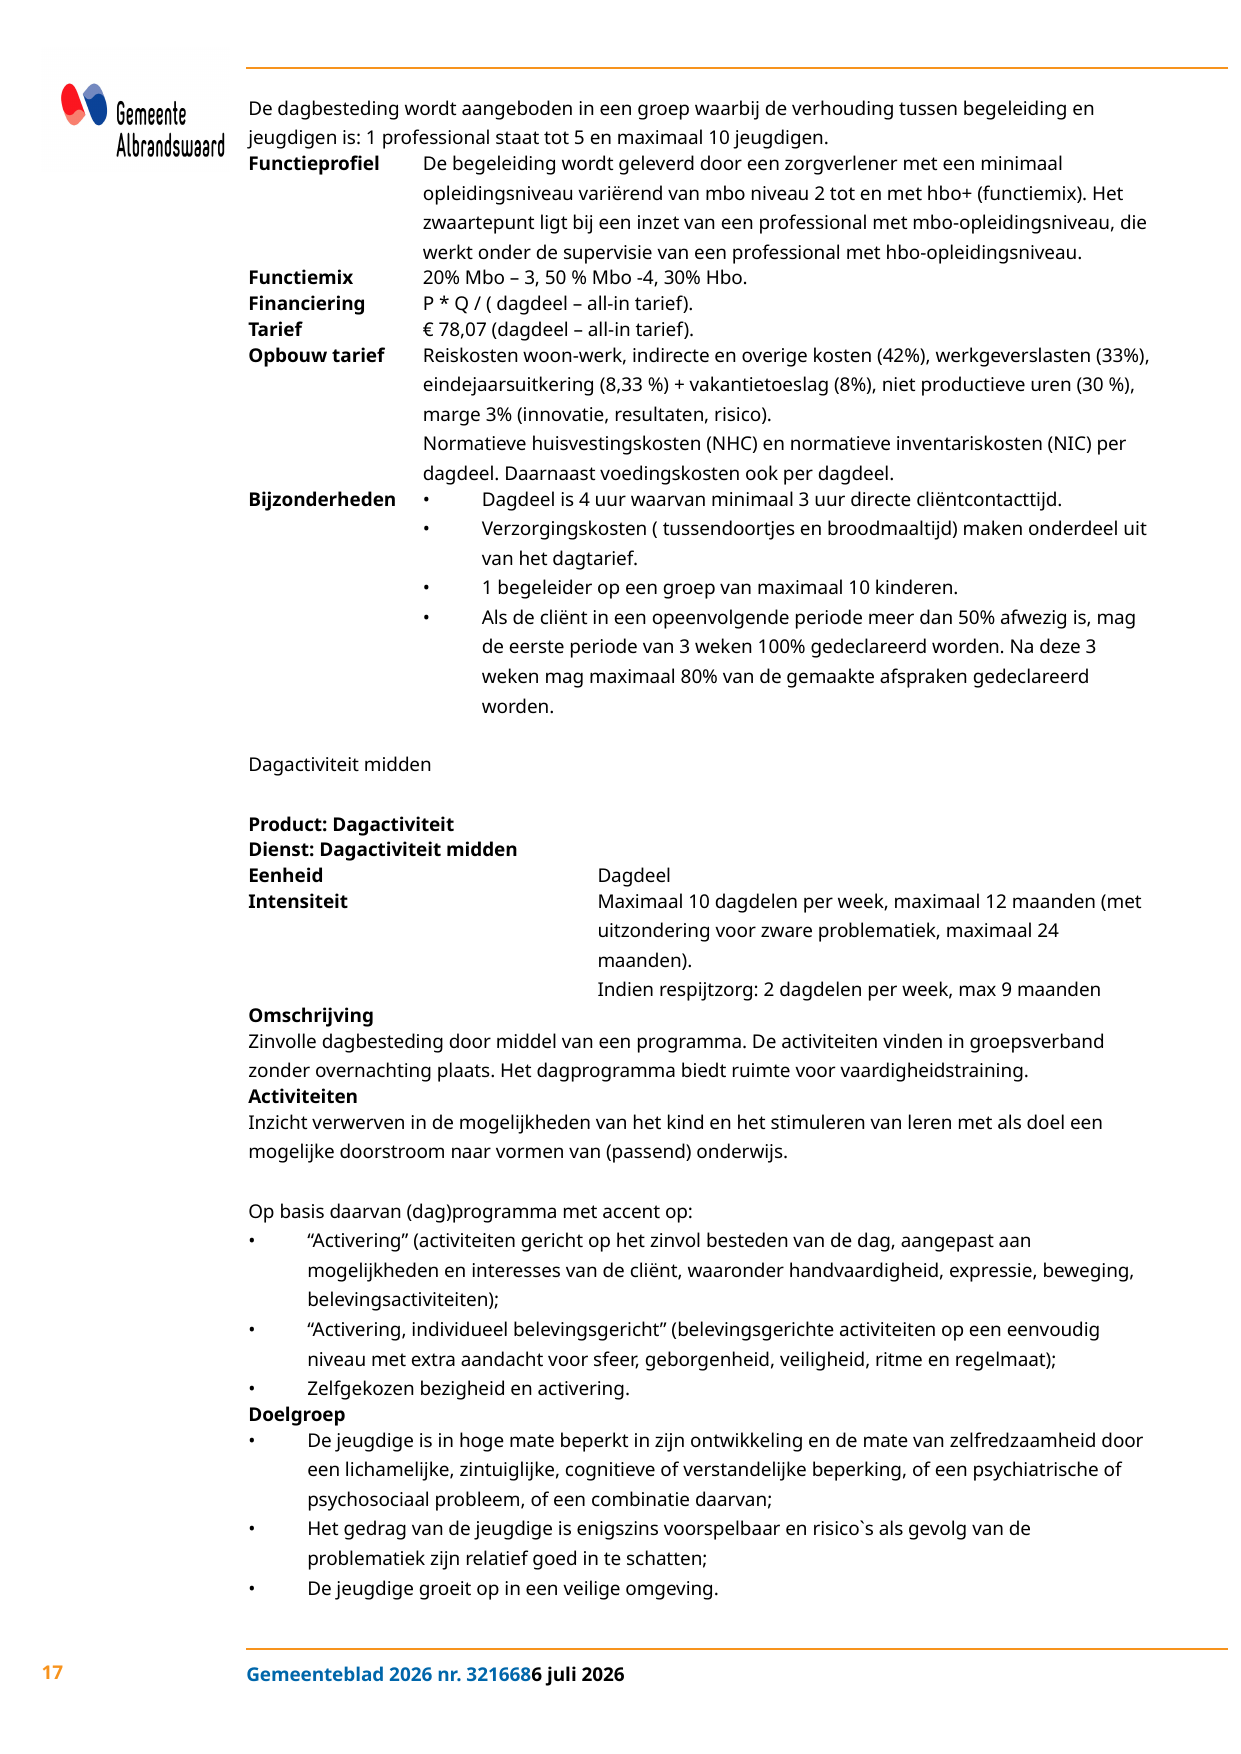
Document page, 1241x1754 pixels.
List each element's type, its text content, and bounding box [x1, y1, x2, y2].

table_cell Maximaal 10 dagdelen per week, maximaal 12 maanden (met uitzondering voor zware problematiek, maximaal 24 maanden). Indien respijtzorg: 2 dagdelen per week, max 9 maanden [597, 888, 1152, 1002]
table_cell € 78,07 (dagdeel – all-in tarief). [423, 316, 1152, 342]
table_cell Dagdeel is 4 uur waarvan minimaal 3 uur directe cliëntcontacttijd. Verzorgingskosten ( tussendoortjes en broodmaaltijd) maken onderdeel uit van het dagtarief. 1 begeleider op een groep van maximaal 10 kinderen. Als de cliënt in een opeenvolgende periode meer dan 50% afwezig is, mag de eerste periode van 3 weken 100% gedeclareerd worden. Na deze 3 weken mag maximaal 80% van de gemaakte afspraken gedeclareerd worden. [423, 486, 1152, 719]
table_cell Dienst: Dagactiviteit midden [248, 836, 1152, 862]
table_cell Omschrijving [248, 1003, 1152, 1028]
table_cell Dagdeel [597, 862, 1152, 888]
table_cell Eenheid [248, 862, 597, 888]
table_cell Functieprofiel [248, 150, 423, 264]
table_cell Opbouw tarief [248, 342, 423, 486]
table_cell Bijzonderheden [248, 486, 423, 719]
table_cell De jeugdige is in hoge mate beperkt in zijn ontwikkeling en de mate van zelfredzaamheid door een lichamelijke, zintuiglijke, cognitieve of verstandelijke beperking, of een psychiatrische of psychosociaal probleem, of een combinatie daarvan; Het gedrag van de jeugdige is enigszins voorspelbaar en risico`s als gevolg van de problematiek zijn relatief goed in te schatten; De jeugdige groeit op in een veilige omgeving. [248, 1427, 1152, 1601]
table_cell Doelgroep [248, 1401, 1152, 1427]
picture [41, 47, 231, 172]
table_header Product: Dagactiviteit [248, 811, 1152, 836]
table_cell Activiteiten [248, 1084, 1152, 1109]
text Dagactiviteit midden [248, 751, 1152, 777]
table_cell Intensiteit [248, 888, 597, 1002]
table_cell Inzicht verwerven in de mogelijkheden van het kind en het stimuleren van leren met als doel een mogelijke doorstroom naar vormen van (passend) onderwijs. Op basis daarvan (dag)programma met accent op: “Activering” (activiteiten gericht op het zinvol besteden van de dag, aangepast aan mogelijkheden en interesses van de cliënt, waaronder handvaardigheid, expressie, beweging, belevingsactiviteiten); “Activering, individueel belevingsgericht” (belevingsgerichte activiteiten op een eenvoudig niveau met extra aandacht voor sfeer, geborgenheid, veiligheid, ritme en regelmaat); Zelfgekozen bezigheid en activering. [248, 1109, 1152, 1401]
table_cell 20% Mbo – 3, 50 % Mbo -4, 30% Hbo. [423, 265, 1152, 290]
table_cell P * Q / ( dagdeel – all-in tarief). [423, 290, 1152, 316]
table_cell Tarief [248, 316, 423, 342]
table_cell Zinvolle dagbesteding door middel van een programma. De activiteiten vinden in groepsverband zonder overnachting plaats. Het dagprogramma biedt ruimte voor vaardigheidstraining. [248, 1028, 1152, 1083]
table_cell Financiering [248, 290, 423, 316]
table_cell De begeleiding wordt geleverd door een zorgverlener met een minimaal opleidingsniveau variërend van mbo niveau 2 tot en met hbo+ (functiemix). Het zwaartepunt ligt bij een inzet van een professional met mbo-opleidingsniveau, die werkt onder de supervisie van een professional met hbo-opleidingsniveau. [423, 150, 1152, 264]
table_cell Functiemix [248, 265, 423, 290]
table_cell Reiskosten woon-werk, indirecte en overige kosten (42%), werkgeverslasten (33%), eindejaarsuitkering (8,33 %) + vakantietoeslag (8%), niet productieve uren (30 %), marge 3% (innovatie, resultaten, risico). Normatieve huisvestingskosten (NHC) en normatieve inventariskosten (NIC) per dagdeel. Daarnaast voedingskosten ook per dagdeel. [423, 342, 1152, 486]
table_cell De dagbesteding wordt aangeboden in een groep waarbij de verhouding tussen begeleiding en jeugdigen is: 1 professional staat tot 5 en maximaal 10 jeugdigen. [248, 95, 1152, 150]
